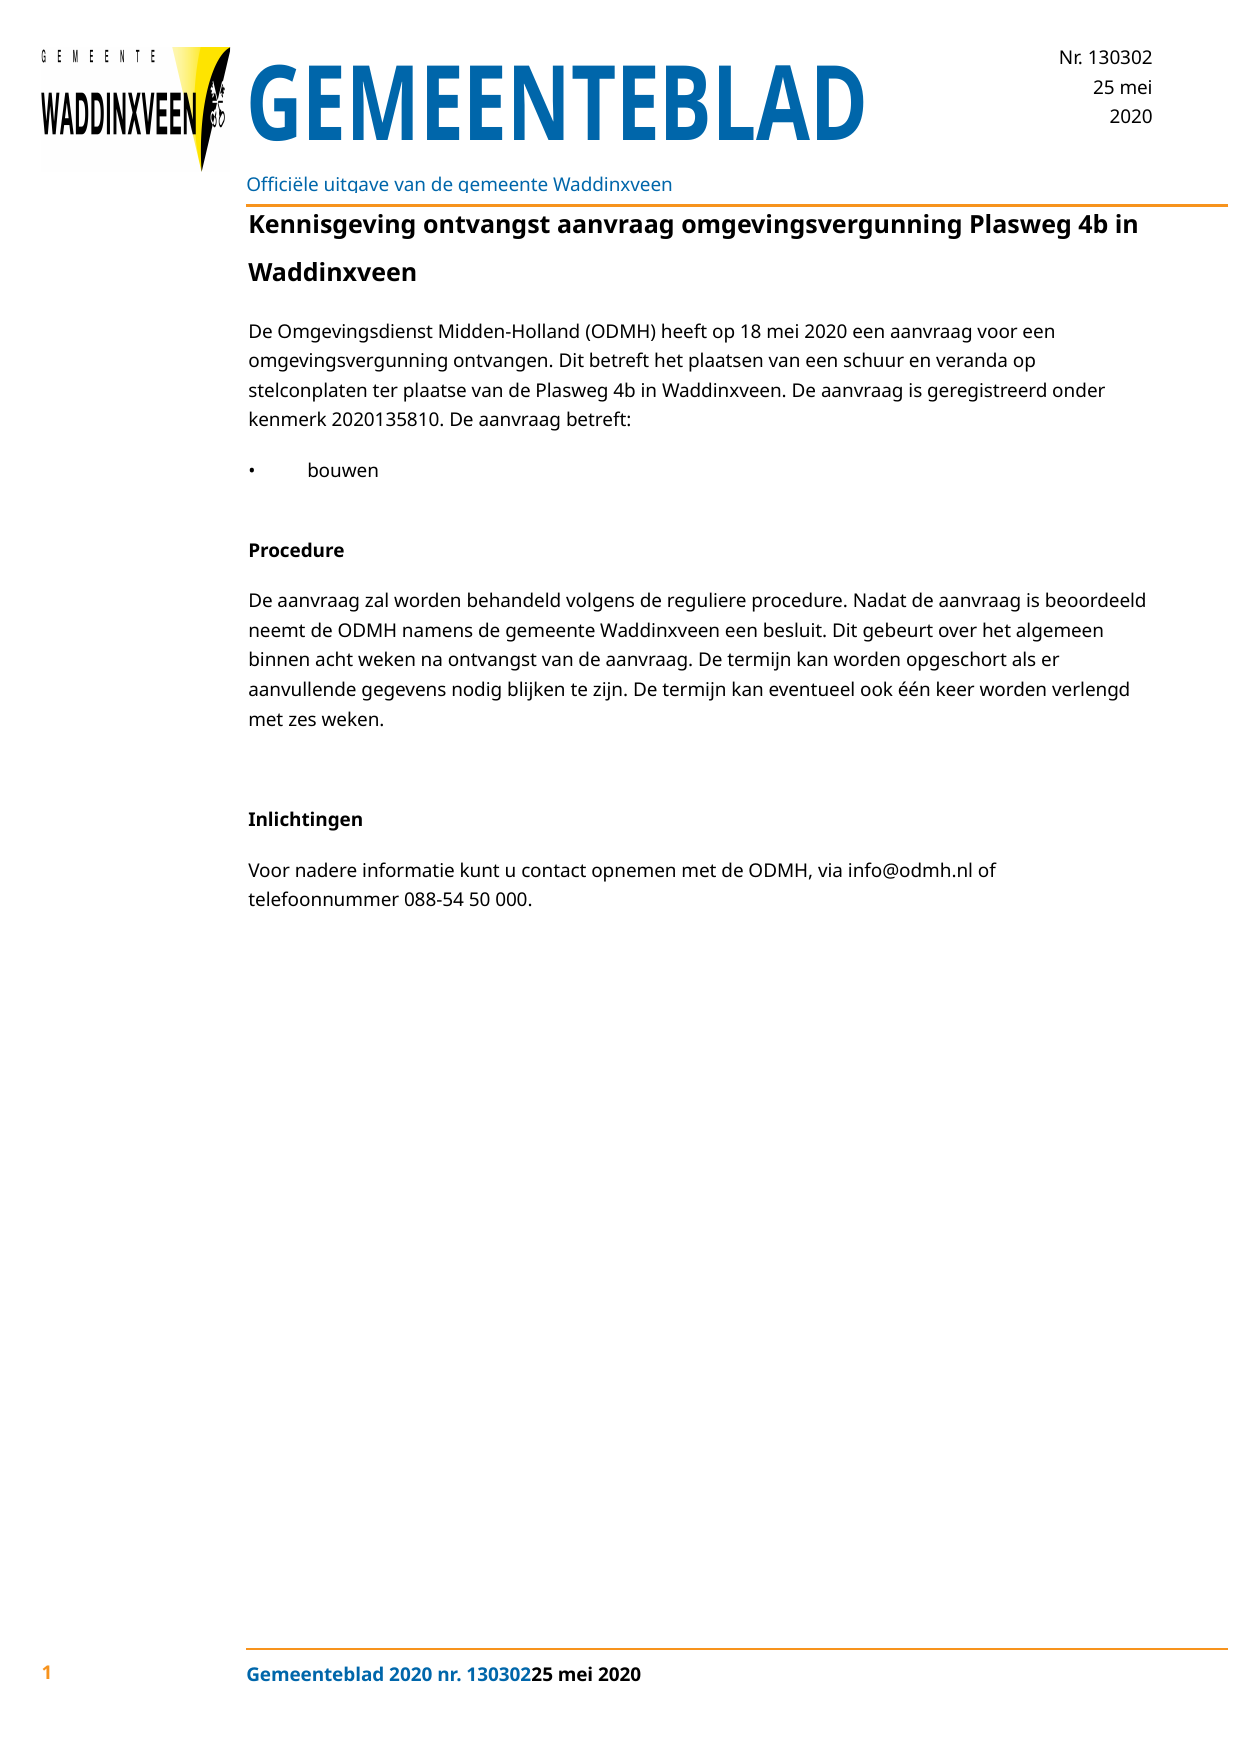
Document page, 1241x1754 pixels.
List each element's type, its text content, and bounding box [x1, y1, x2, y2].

text Kennisgeving ontvangst aanvraag omgevingsvergunning Plasweg 4b in Waddinxveen [248, 207, 1152, 288]
list bouwen [248, 457, 1152, 483]
text De Omgevingsdienst Midden-Holland (ODMH) heeft op 18 mei 2020 een aanvraag voor een omgevingsvergunning ontvangen. Dit betreft het plaatsen van een schuur en veranda op stelconplaten ter plaatse van de Plasweg 4b in Waddinxveen. De aanvraag is geregistreerd onder kenmerk 2020135810. De aanvraag betreft: [248, 318, 1152, 432]
text Inlichtingen [248, 807, 1152, 832]
picture [41, 47, 231, 172]
text Voor nadere informatie kunt u contact opnemen met de ODMH, via info@odmh.nl of telefoonnummer 088-54 50 000. [248, 857, 1152, 912]
text Procedure [248, 537, 1152, 563]
text De aanvraag zal worden behandeld volgens de reguliere procedure. Nadat de aanvraag is beoordeeld neemt de ODMH namens de gemeente Waddinxveen een besluit. Dit gebeurt over het algemeen binnen acht weken na ontvangst van de aanvraag. De termijn kan worden opgeschort als er aanvullende gegevens nodig blijken te zijn. De termijn kan eventueel ook één keer worden verlengd met zes weken. [248, 587, 1152, 732]
